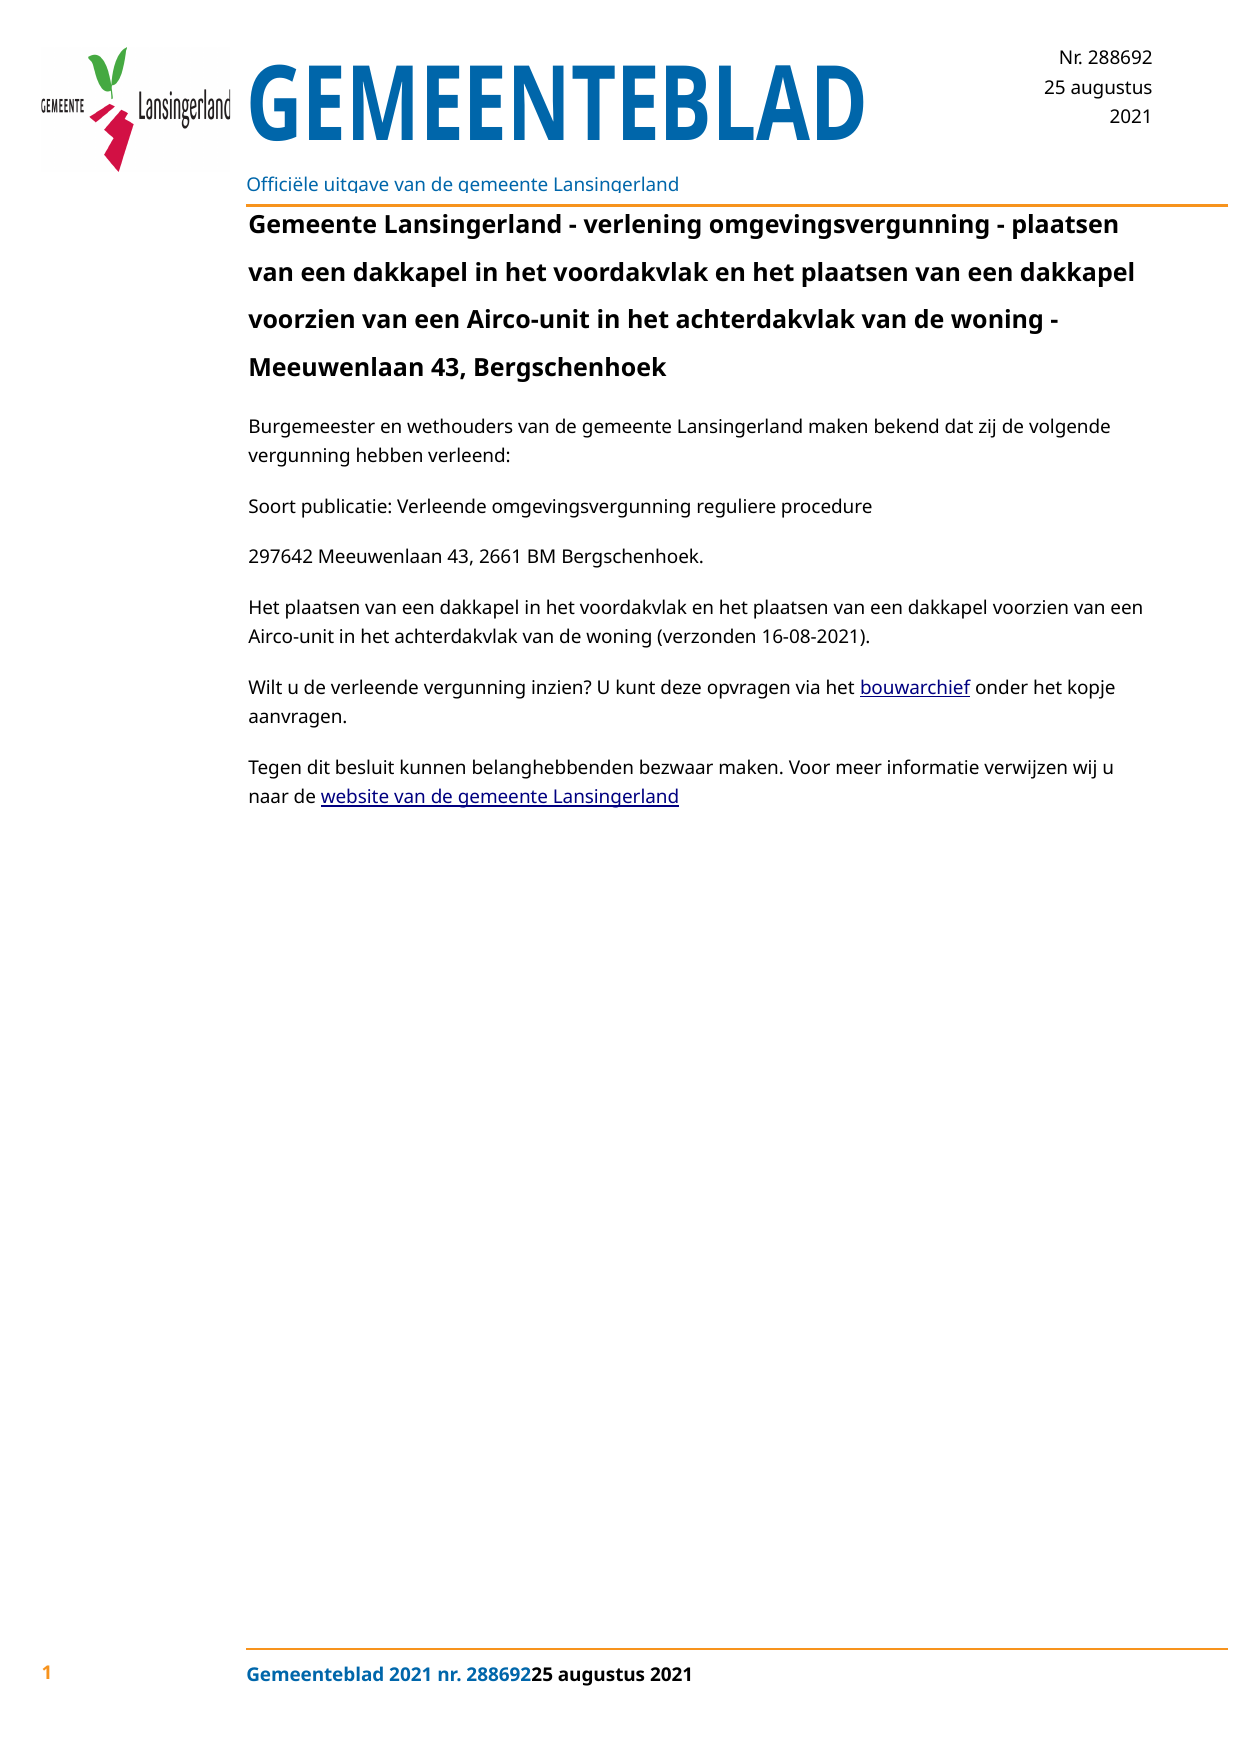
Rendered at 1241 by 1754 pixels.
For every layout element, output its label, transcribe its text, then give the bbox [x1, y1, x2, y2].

text Burgemeester en wethouders van de gemeente Lansingerland maken bekend dat zij de volgende vergunning hebben verleend: [248, 413, 1152, 468]
text Soort publicatie: Verleende omgevingsvergunning reguliere procedure [248, 493, 1152, 519]
text Wilt u de verleende vergunning inzien? U kunt deze opvragen via het bouwarchief onder het kopje aanvragen. [248, 674, 1152, 729]
text 297642 Meeuwenlaan 43, 2661 BM Bergschenhoek. [248, 543, 1152, 569]
text Gemeente Lansingerland - verlening omgevingsvergunning - plaatsen van een dakkapel in het voordakvlak en het plaatsen van een dakkapel voorzien van een Airco-unit in het achterdakvlak van de woning - Meeuwenlaan 43, Bergschenhoek [248, 207, 1152, 384]
text Tegen dit besluit kunnen belanghebbenden bezwaar maken. Voor meer informatie verwijzen wij u naar de website van de gemeente Lansingerland [248, 754, 1152, 809]
text Het plaatsen van een dakkapel in het voordakvlak en het plaatsen van een dakkapel voorzien van een Airco-unit in het achterdakvlak van de woning (verzonden 16-08-2021). [248, 594, 1152, 649]
picture [41, 47, 231, 172]
